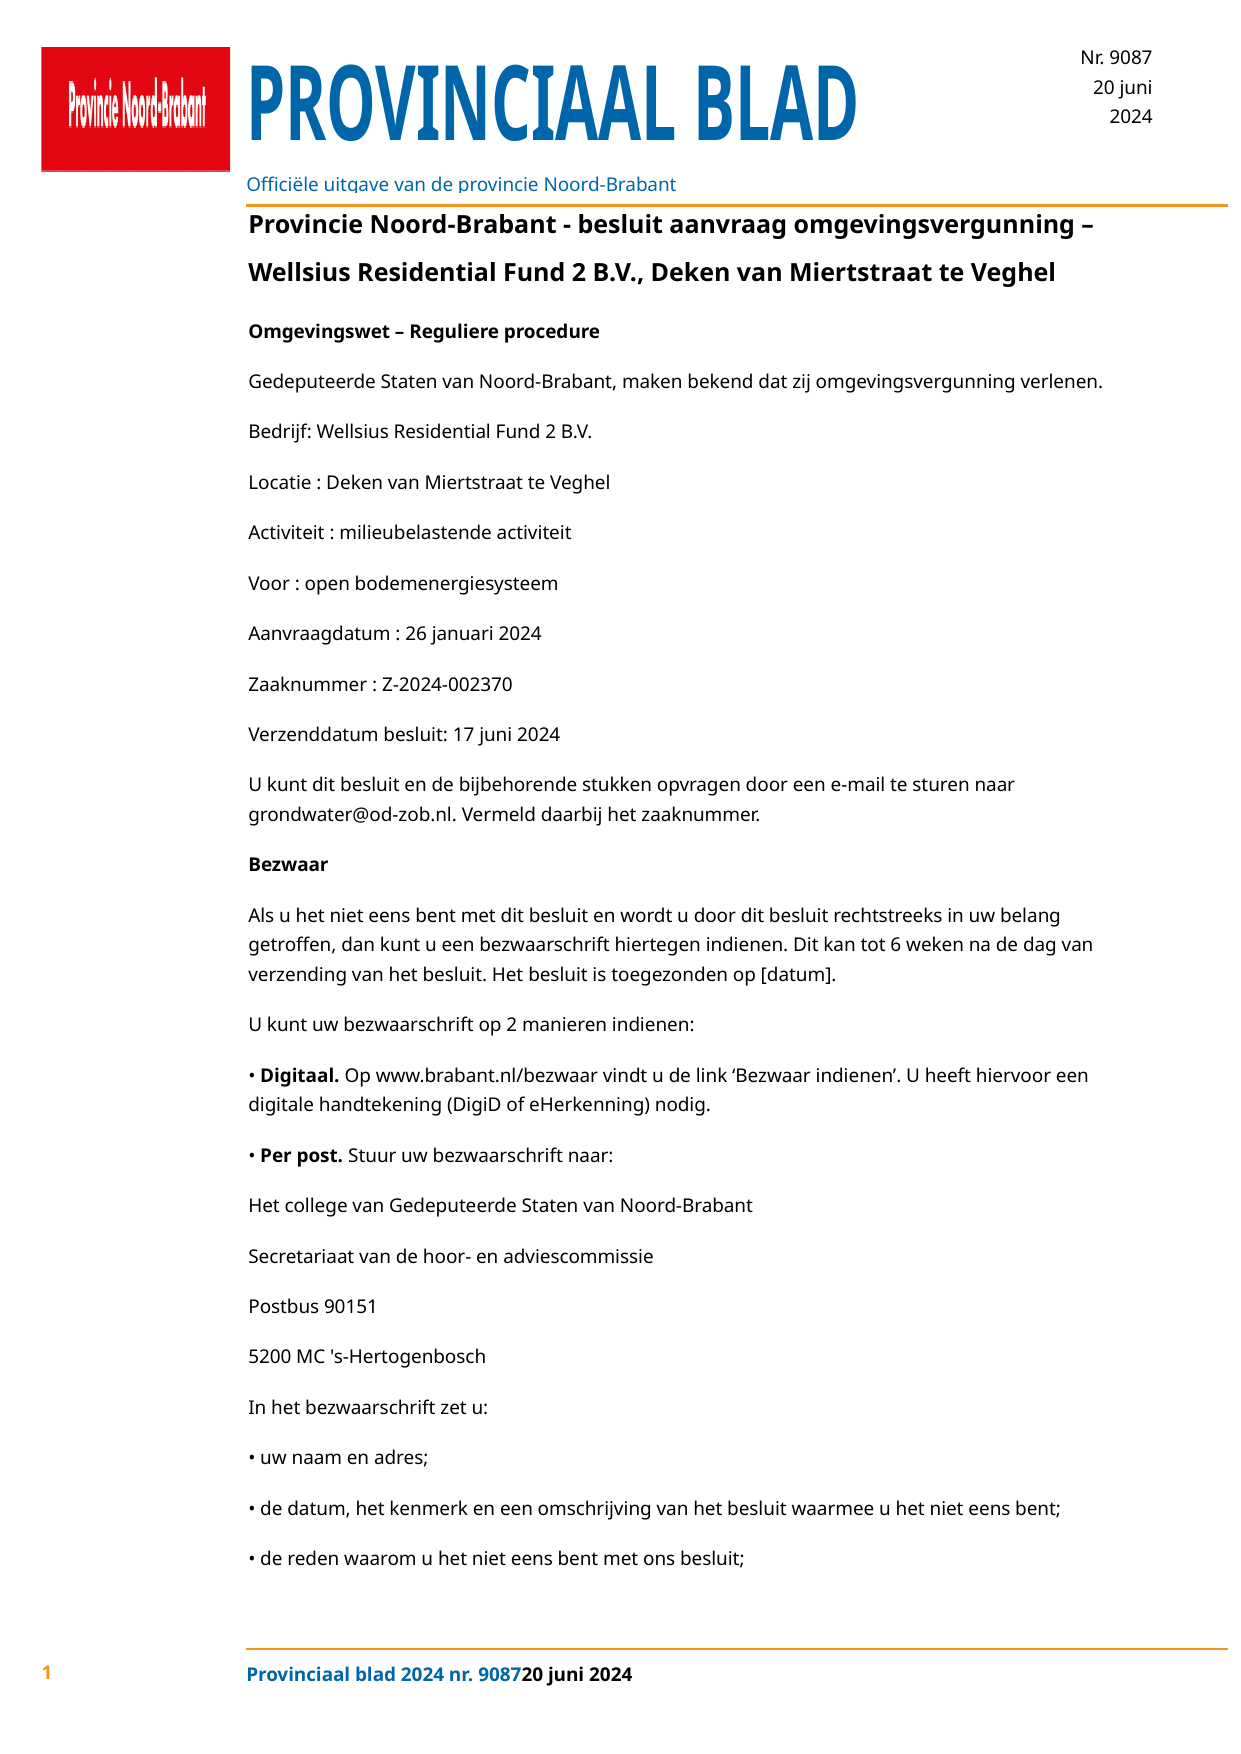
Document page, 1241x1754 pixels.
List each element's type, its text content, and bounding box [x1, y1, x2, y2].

text Provincie Noord-Brabant - besluit aanvraag omgevingsvergunning – Wellsius Residential Fund 2 B.V., Deken van Miertstraat te Veghel [248, 207, 1152, 288]
text • Digitaal. Op www.brabant.nl/bezwaar vindt u de link ‘Bezwaar indienen’. U heeft hiervoor een digitale handtekening (DigiD of eHerkenning) nodig. [248, 1062, 1152, 1117]
text 5200 MC 's‑Hertogenbosch [248, 1344, 1152, 1369]
text Aanvraagdatum : 26 januari 2024 [248, 620, 1152, 646]
picture [41, 47, 231, 172]
text Bedrijf: Wellsius Residential Fund 2 B.V. [248, 419, 1152, 444]
text Zaaknummer : Z-2024-002370 [248, 671, 1152, 697]
text Secretariaat van de hoor- en adviescommissie [248, 1243, 1152, 1269]
text In het bezwaarschrift zet u: [248, 1394, 1152, 1420]
text Omgevingswet – Reguliere procedure [248, 318, 1152, 344]
text • Per post. Stuur uw bezwaarschrift naar: [248, 1142, 1152, 1168]
text Als u het niet eens bent met dit besluit en wordt u door dit besluit rechtstreeks in uw belang getroffen, dan kunt u een bezwaarschrift hiertegen indienen. Dit kan tot 6 weken na de dag van verzending van het besluit. Het besluit is toegezonden op [datum]. [248, 902, 1152, 987]
text Voor : open bodemenergiesysteem [248, 570, 1152, 596]
text U kunt uw bezwaarschrift op 2 manieren indienen: [248, 1012, 1152, 1037]
text Het college van Gedeputeerde Staten van Noord-Brabant [248, 1192, 1152, 1218]
text Bezwaar [248, 852, 1152, 877]
text Gedeputeerde Staten van Noord-Brabant, maken bekend dat zij omgevingsvergunning verlenen. [248, 368, 1152, 394]
text • de reden waarom u het niet eens bent met ons besluit; [248, 1545, 1152, 1571]
text • uw naam en adres; [248, 1444, 1152, 1470]
text Locatie : Deken van Miertstraat te Veghel [248, 469, 1152, 495]
text Verzenddatum besluit: 17 juni 2024 [248, 721, 1152, 747]
text • de datum, het kenmerk en een omschrijving van het besluit waarmee u het niet eens bent; [248, 1495, 1152, 1521]
text Activiteit : milieubelastende activiteit [248, 519, 1152, 545]
text Postbus 90151 [248, 1293, 1152, 1319]
text U kunt dit besluit en de bijbehorende stukken opvragen door een e-mail te sturen naar grondwater@od-zob.nl. Vermeld daarbij het zaaknummer. [248, 772, 1152, 827]
